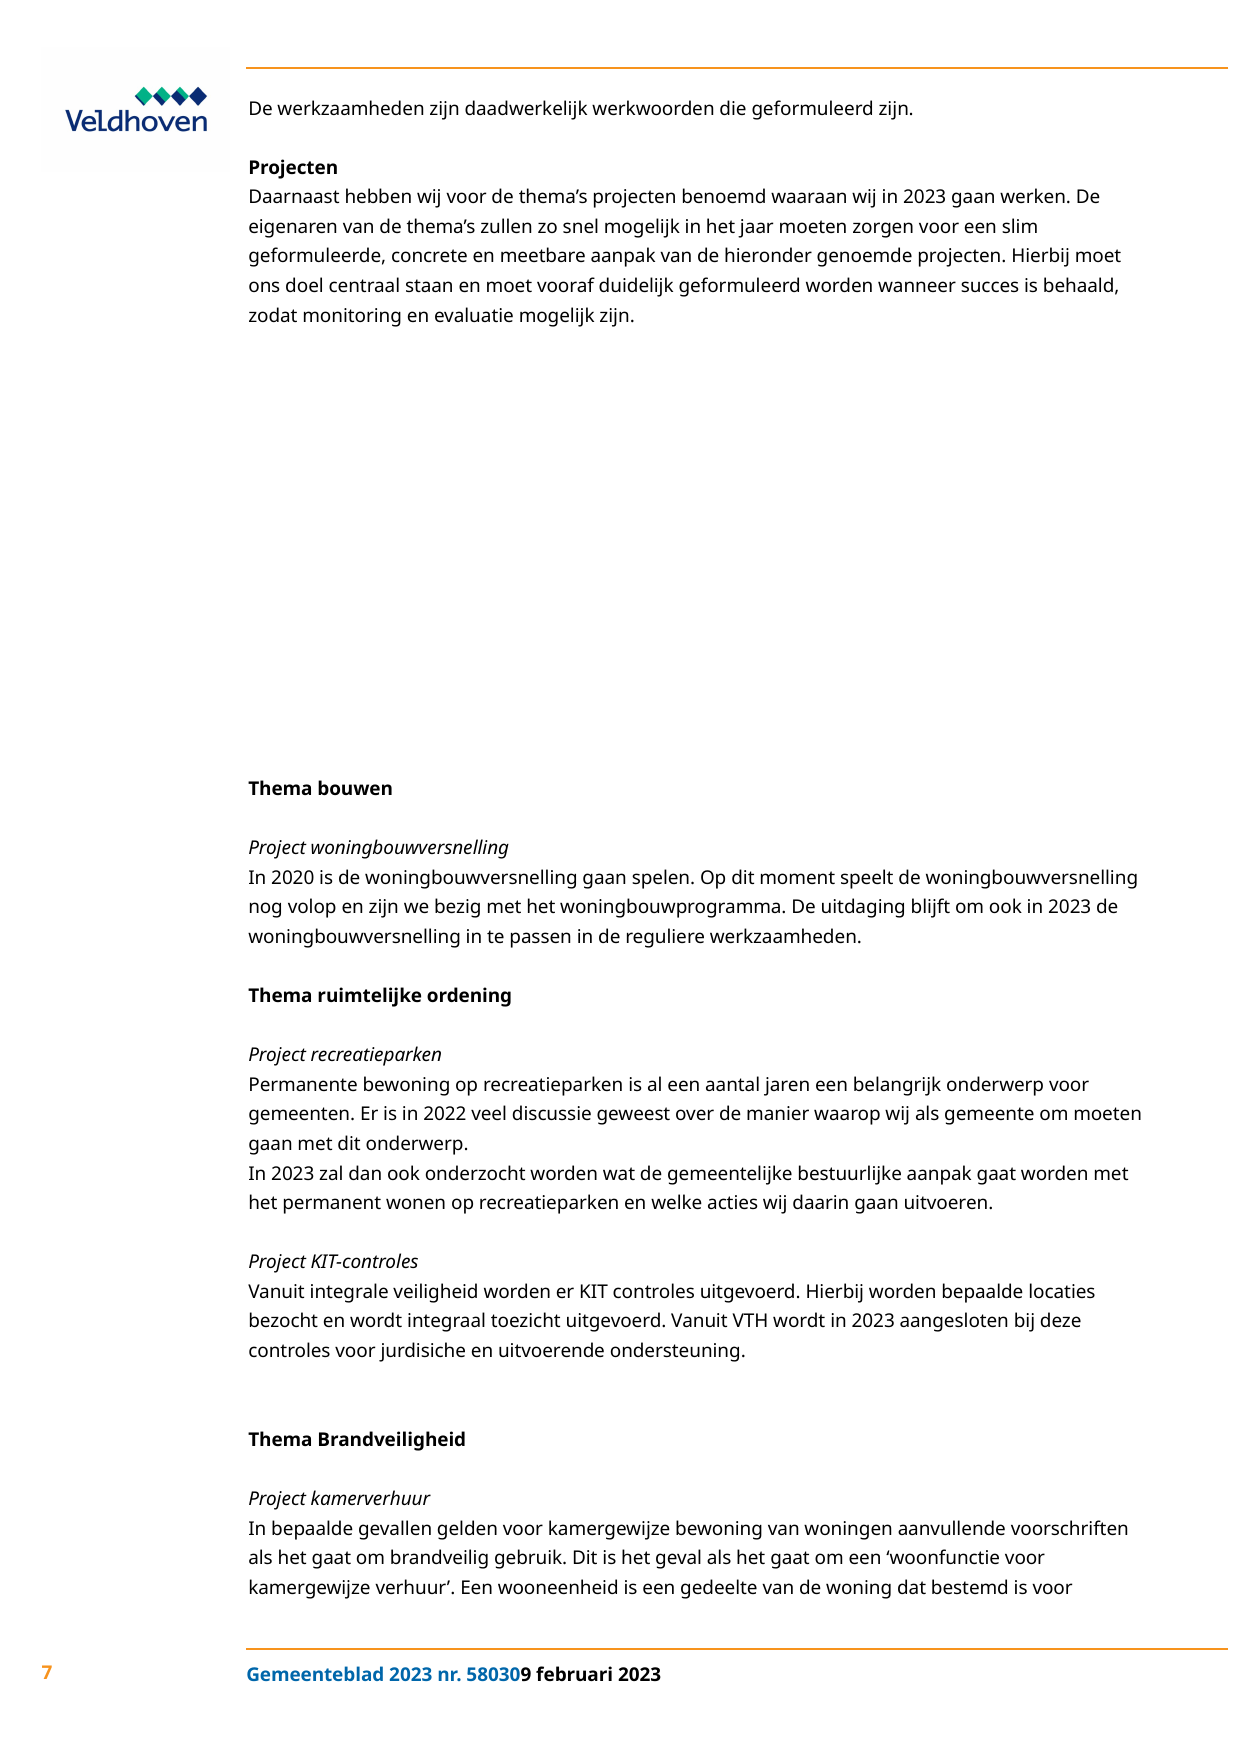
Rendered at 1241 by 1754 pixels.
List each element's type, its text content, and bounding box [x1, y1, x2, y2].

text In 2020 is de woningbouwversnelling gaan spelen. Op dit moment speelt de woningbouwversnelling nog volop en zijn we bezig met het woningbouwprogramma. De uitdaging blijft om ook in 2023 de woningbouwversnelling in te passen in de reguliere werkzaamheden. [248, 864, 1152, 949]
text Project recreatieparken [248, 1041, 1152, 1067]
text Thema Brandveiligheid [248, 1426, 1152, 1452]
text Thema ruimtelijke ordening [248, 982, 1152, 1008]
text In bepaalde gevallen gelden voor kamergewijze bewoning van woningen aanvullende voorschriften als het gaat om brandveilig gebruik. Dit is het geval als het gaat om een ‘woonfunctie voor kamergewijze verhuur’. Een wooneenheid is een gedeelte van de woning dat bestemd is voor [248, 1515, 1152, 1600]
text De werkzaamheden zijn daadwerkelijk werkwoorden die geformuleerd zijn. [248, 95, 1152, 121]
text In 2023 zal dan ook onderzocht worden wat de gemeentelijke bestuurlijke aanpak gaat worden met het permanent wonen op recreatieparken en welke acties wij daarin gaan uitvoeren. [248, 1160, 1152, 1215]
text Project KIT-controles [248, 1248, 1152, 1274]
text Permanente bewoning op recreatieparken is al een aantal jaren een belangrijk onderwerp voor gemeenten. Er is in 2022 veel discussie geweest over de manier waarop wij als gemeente om moeten gaan met dit onderwerp. [248, 1071, 1152, 1156]
text Vanuit integrale veiligheid worden er KIT controles uitgevoerd. Hierbij worden bepaalde locaties bezocht en wordt integraal toezicht uitgevoerd. Vanuit VTH wordt in 2023 aangesloten bij deze controles voor jurdisiche en uitvoerende ondersteuning. [248, 1278, 1152, 1363]
text Projecten [248, 154, 1152, 180]
text Project woningbouwversnelling [248, 834, 1152, 860]
text Thema bouwen [248, 775, 1152, 801]
text Daarnaast hebben wij voor de thema’s projecten benoemd waaraan wij in 2023 gaan werken. De eigenaren van de thema’s zullen zo snel mogelijk in het jaar moeten zorgen voor een slim geformuleerde, concrete en meetbare aanpak van de hieronder genoemde projecten. Hierbij moet ons doel centraal staan en moet vooraf duidelijk geformuleerd worden wanneer succes is behaald, zodat monitoring en evaluatie mogelijk zijn. [248, 183, 1152, 328]
text Project kamerverhuur [248, 1485, 1152, 1511]
picture [41, 47, 231, 172]
